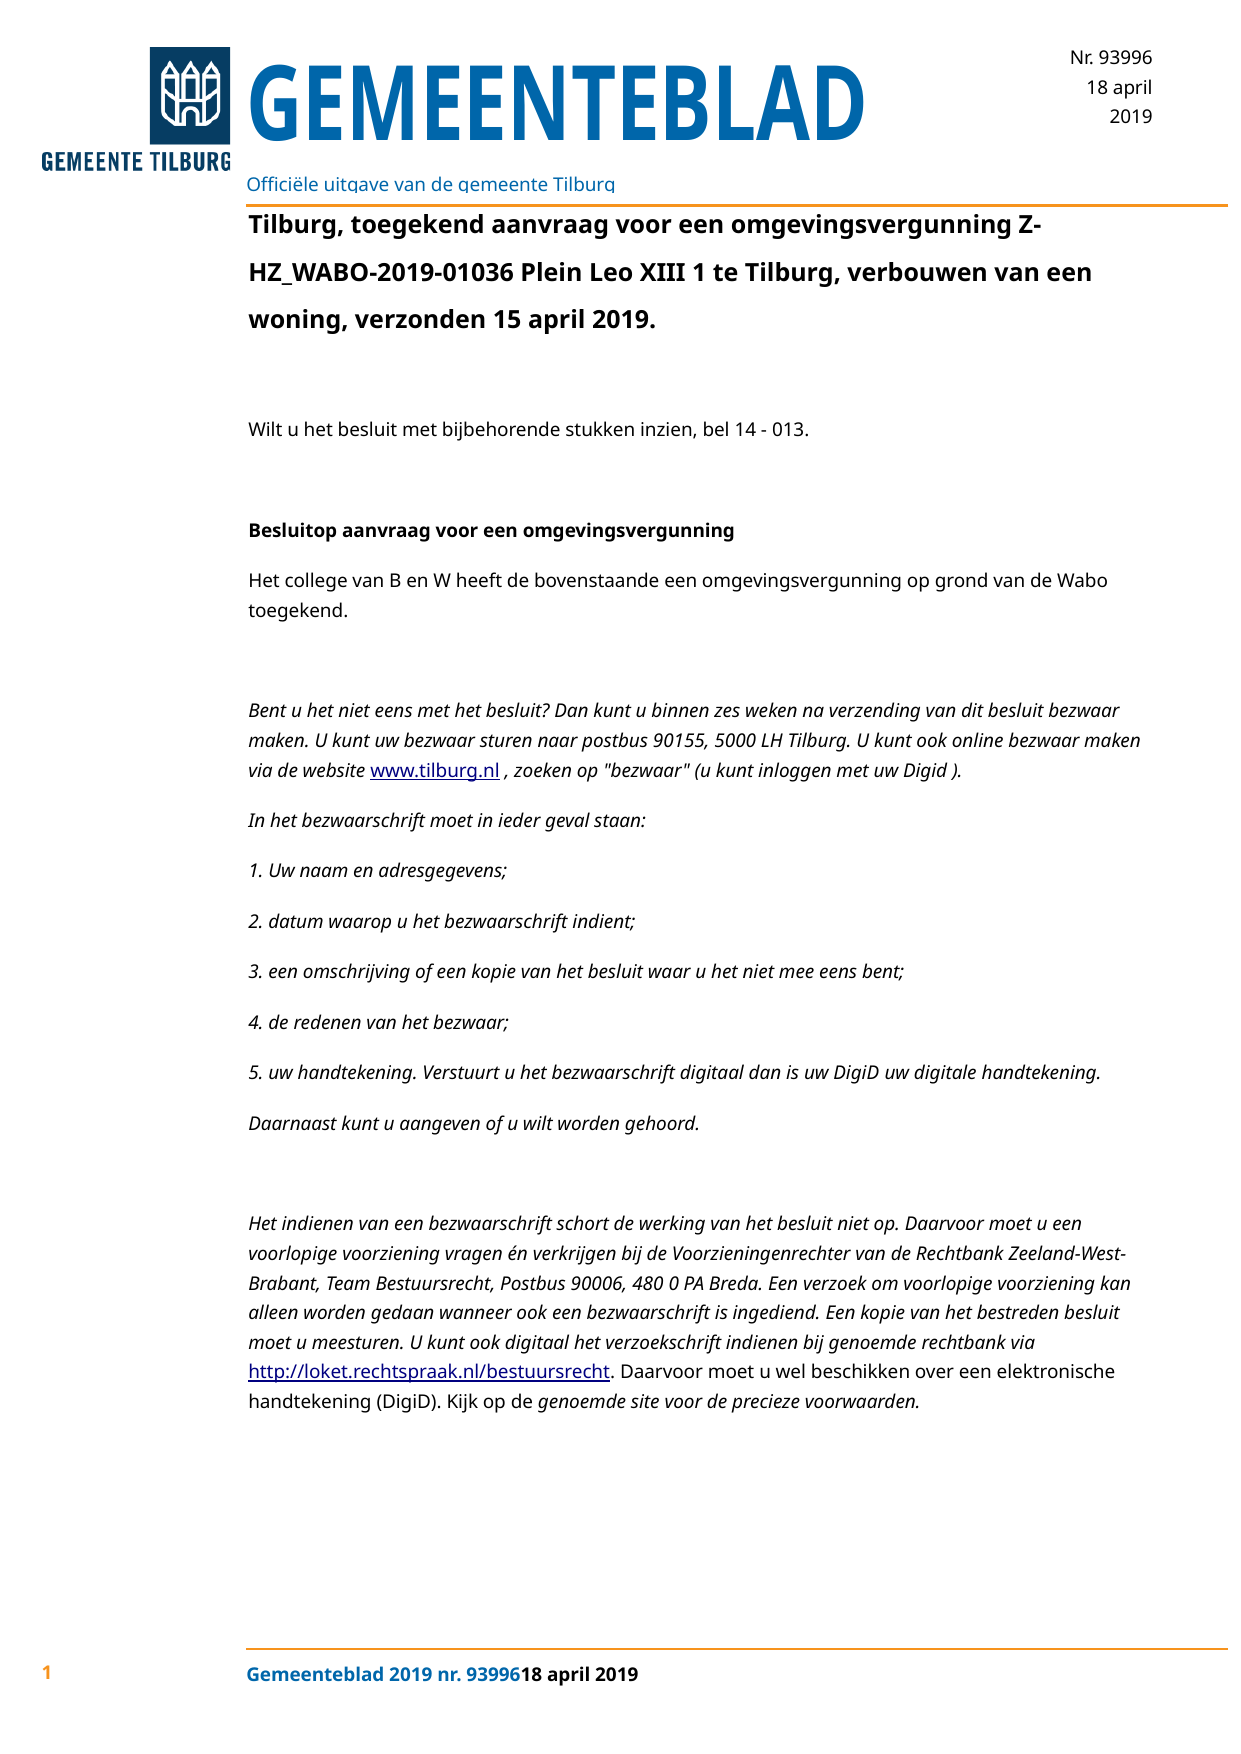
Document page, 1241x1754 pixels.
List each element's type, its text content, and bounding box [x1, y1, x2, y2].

text 3. een omschrijving of een kopie van het besluit waar u het niet mee eens bent; [248, 958, 1152, 984]
text In het bezwaarschrift moet in ieder geval staan: [248, 807, 1152, 833]
text 5. uw handtekening. Verstuurt u het bezwaarschrift digitaal dan is uw DigiD uw digitale handtekening. [248, 1059, 1152, 1085]
text 1. Uw naam en adresgegevens; [248, 858, 1152, 883]
text Tilburg, toegekend aanvraag voor een omgevingsvergunning Z-HZ_WABO-2019-01036 Plein Leo XIII 1 te Tilburg, verbouwen van een woning, verzonden 15 april 2019. [248, 207, 1152, 336]
text Wilt u het besluit met bijbehorende stukken inzien, bel 14 - 013. [248, 416, 1152, 442]
picture [41, 47, 231, 172]
text Het indienen van een bezwaarschrift schort de werking van het besluit niet op. Daarvoor moet u een voorlopige voorziening vragen én verkrijgen bij de Voorzieningenrechter van de Rechtbank Zeeland-West-Brabant, Team Bestuursrecht, Postbus 90006, 480 0 PA Breda. Een verzoek om voorlopige voorziening kan alleen worden gedaan wanneer ook een bezwaarschrift is ingediend. Een kopie van het bestreden besluit moet u meesturen. U kunt ook digitaal het verzoekschrift indienen bij genoemde rechtbank via http://loket.rechtspraak.nl/bestuursrecht. Daarvoor moet u wel beschikken over een elektronische handtekening (DigiD). Kijk op de genoemde site voor de precieze voorwaarden. [248, 1211, 1152, 1414]
text Daarnaast kunt u aangeven of u wilt worden gehoord. [248, 1110, 1152, 1135]
text Bent u het niet eens met het besluit? Dan kunt u binnen zes weken na verzending van dit besluit bezwaar maken. U kunt uw bezwaar sturen naar postbus 90155, 5000 LH Tilburg. U kunt ook online bezwaar maken via de website www.tilburg.nl , zoeken op "bezwaar" (u kunt inloggen met uw Digid ). [248, 698, 1152, 782]
text Besluitop aanvraag voor een omgevingsvergunning [248, 517, 1152, 542]
text 4. de redenen van het bezwaar; [248, 1009, 1152, 1034]
text Het college van B en W heeft de bovenstaande een omgevingsvergunning op grond van de Wabo toegekend. [248, 567, 1152, 622]
text 2. datum waarop u het bezwaarschrift indient; [248, 908, 1152, 934]
